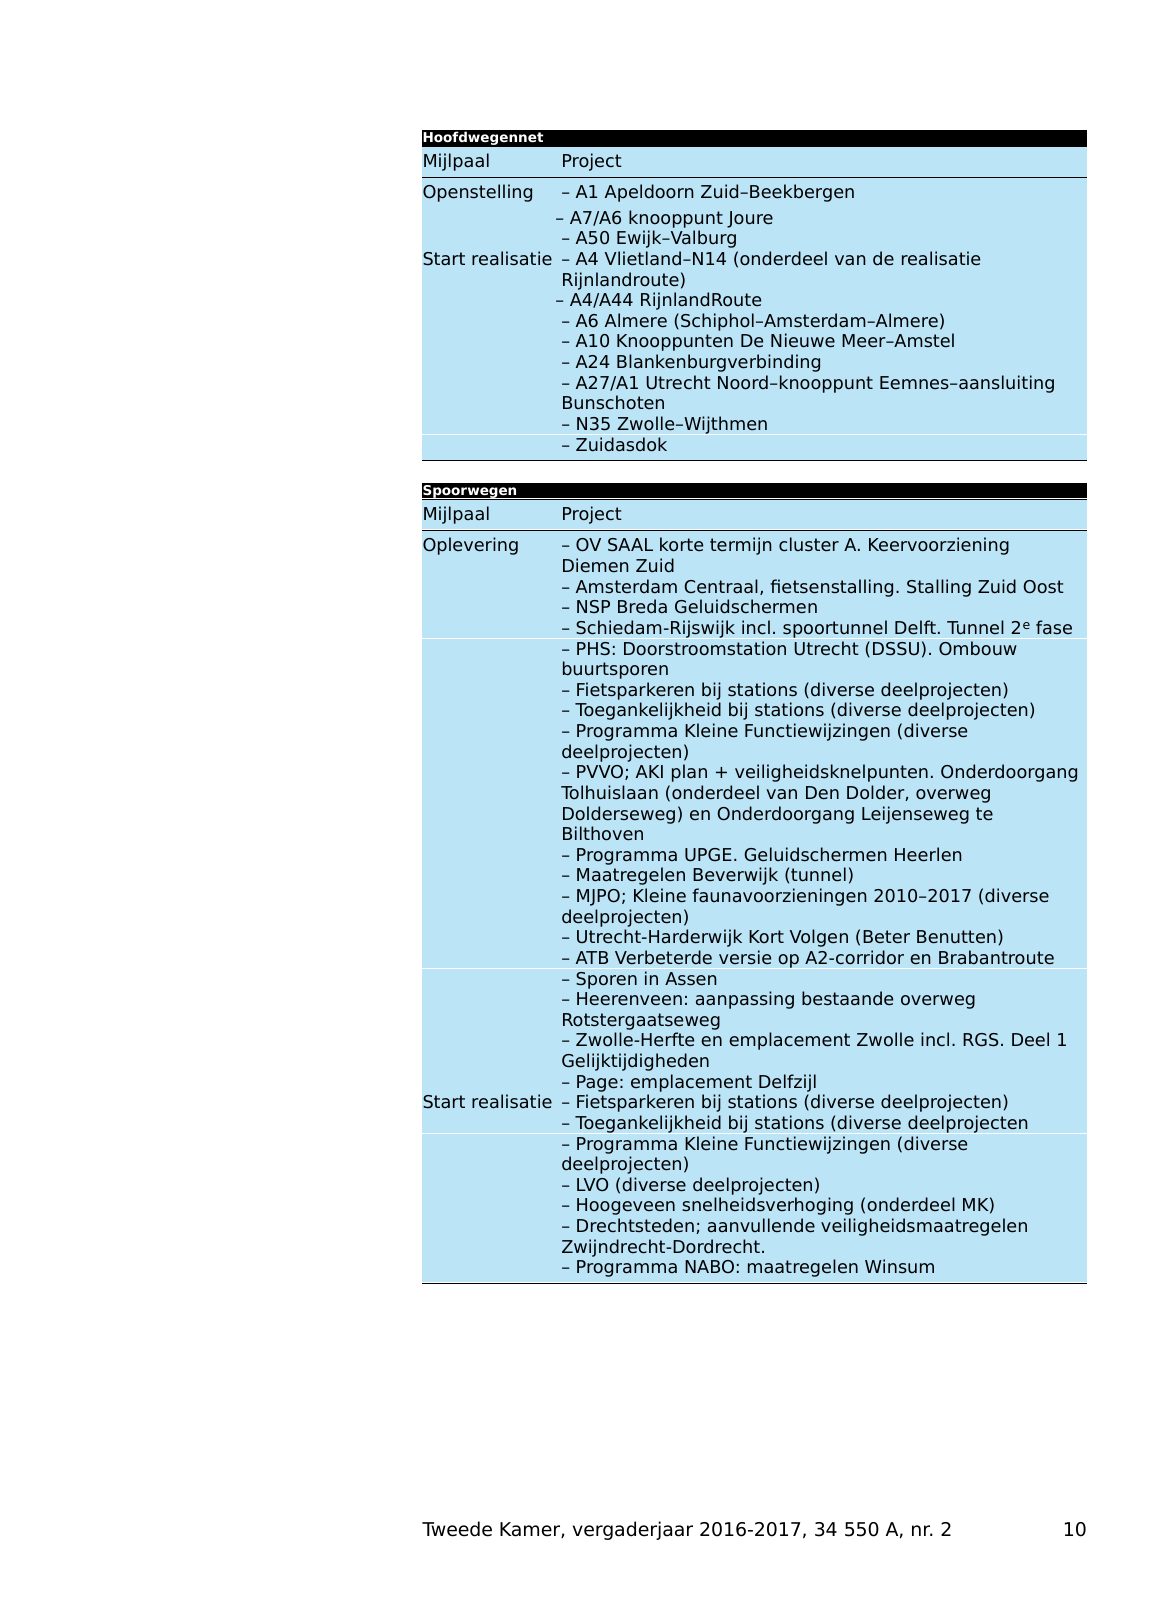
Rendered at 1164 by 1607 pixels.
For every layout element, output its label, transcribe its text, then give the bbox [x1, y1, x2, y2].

table_cell [422, 577, 555, 597]
table_cell – Schiedam-Rijswijk incl. spoortunnel Delft. Tunnel 2e fase [555, 618, 1087, 638]
table_cell Start realisatie [422, 249, 555, 290]
table_cell – Drechtsteden; aanvullende veiligheidsmaatregelen Zwijndrecht-Dordrecht. [555, 1216, 1087, 1257]
table_cell – Maatregelen Beverwijk (tunnel) [555, 865, 1087, 886]
table_cell – Fietsparkeren bij stations (diverse deelprojecten) [555, 1092, 1087, 1113]
table_cell – ATB Verbeterde versie op A2-corridor en Brabantroute [555, 948, 1087, 968]
table_cell [422, 927, 555, 948]
table_cell [422, 228, 555, 249]
table_cell [422, 1072, 555, 1092]
table_cell [422, 1175, 555, 1195]
table_cell [422, 948, 555, 968]
table_cell [422, 865, 555, 886]
table_cell Mijlpaal [422, 147, 555, 177]
table_cell [422, 721, 555, 762]
table_cell [422, 597, 555, 618]
table_cell [422, 1195, 555, 1216]
table_cell [422, 762, 555, 845]
table_cell – Zuidasdok [555, 435, 1087, 460]
table_cell – Programma UPGE. Geluidschermen Heerlen [555, 845, 1087, 865]
table_cell [422, 700, 555, 721]
table_cell – A24 Blankenburgverbinding [555, 352, 1087, 373]
table_cell [422, 969, 555, 989]
table_cell – A27/A1 Utrecht Noord–knooppunt Eemnes–aansluiting Bunschoten [555, 373, 1087, 414]
table_cell – A7/A6 knooppunt Joure [555, 203, 1087, 228]
table_cell – OV SAAL korte termijn cluster A. Keervoorziening Diemen Zuid [555, 531, 1087, 577]
table_cell – Fietsparkeren bij stations (diverse deelprojecten) [555, 680, 1087, 700]
table_cell [422, 1030, 555, 1072]
table_cell – A4 Vlietland–N14 (onderdeel van de realisatie Rijnlandroute) [555, 249, 1087, 290]
table_cell [422, 845, 555, 865]
table_cell – Amsterdam Centraal, fietsenstalling. Stalling Zuid Oost [555, 577, 1087, 597]
table_cell – Zwolle-Herfte en emplacement Zwolle incl. RGS. Deel 1 Gelijktijdigheden [555, 1030, 1087, 1072]
table_cell Mijlpaal [422, 500, 555, 529]
table_cell – Programma NABO: maatregelen Winsum [555, 1257, 1087, 1282]
table_cell – Heerenveen: aanpassing bestaande overweg Rotstergaatseweg [555, 989, 1087, 1030]
table_cell [422, 414, 555, 434]
table_cell – NSP Breda Geluidschermen [555, 597, 1087, 618]
table_cell – Sporen in Assen [555, 969, 1087, 989]
table_cell – A4/A44 RijnlandRoute [555, 290, 1087, 311]
table_cell [422, 331, 555, 352]
table_cell Project [555, 500, 1087, 529]
table_cell – A50 Ewijk–Valburg [555, 228, 1087, 249]
table_cell Openstelling [422, 178, 555, 203]
table_cell [422, 1257, 555, 1282]
table_cell [422, 989, 555, 1030]
table_cell [422, 311, 555, 331]
table_cell – Programma Kleine Functiewijzingen (diverse deelprojecten) [555, 721, 1087, 762]
table_cell – A1 Apeldoorn Zuid–Beekbergen [555, 178, 1087, 203]
table_cell – N35 Zwolle–Wijthmen [555, 414, 1087, 434]
table_cell – Toegankelijkheid bij stations (diverse deelprojecten [555, 1113, 1087, 1133]
table_cell – A6 Almere (Schiphol–Amsterdam–Almere) [555, 311, 1087, 331]
table_cell [422, 618, 555, 638]
table_cell – Programma Kleine Functiewijzingen (diverse deelprojecten) [555, 1134, 1087, 1175]
table_cell [422, 639, 555, 680]
table_cell – LVO (diverse deelprojecten) [555, 1175, 1087, 1195]
table_cell [422, 680, 555, 700]
table_header Hoofdwegennet [422, 130, 1087, 146]
table_cell – Toegankelijkheid bij stations (diverse deelprojecten) [555, 700, 1087, 721]
table_cell – A10 Knooppunten De Nieuwe Meer–Amstel [555, 331, 1087, 352]
table_cell Start realisatie [422, 1092, 555, 1113]
table_cell [422, 373, 555, 414]
table_cell – Page: emplacement Delfzijl [555, 1072, 1087, 1092]
table_cell Oplevering [422, 531, 555, 577]
table_cell – Hoogeveen snelheidsverhoging (onderdeel MK) [555, 1195, 1087, 1216]
table_cell – PHS: Doorstroomstation Utrecht (DSSU). Ombouw buurtsporen [555, 639, 1087, 680]
table_cell [422, 886, 555, 927]
table_cell [422, 352, 555, 373]
table_cell – PVVO; AKI plan + veiligheidsknelpunten. Onderdoorgang Tolhuislaan (onderdeel van Den Dolder, overweg Dolderseweg) en Onderdoorgang Leijenseweg te Bilthoven [555, 762, 1087, 845]
table_cell Project [555, 147, 1087, 177]
table_cell [422, 1216, 555, 1257]
table_header Spoorwegen [422, 483, 1087, 498]
table_cell – Utrecht-Harderwijk Kort Volgen (Beter Benutten) [555, 927, 1087, 948]
table_cell [422, 1134, 555, 1175]
table_cell [422, 1113, 555, 1133]
table_cell – MJPO; Kleine faunavoorzieningen 2010–2017 (diverse deelprojecten) [555, 886, 1087, 927]
table_cell [422, 435, 555, 460]
